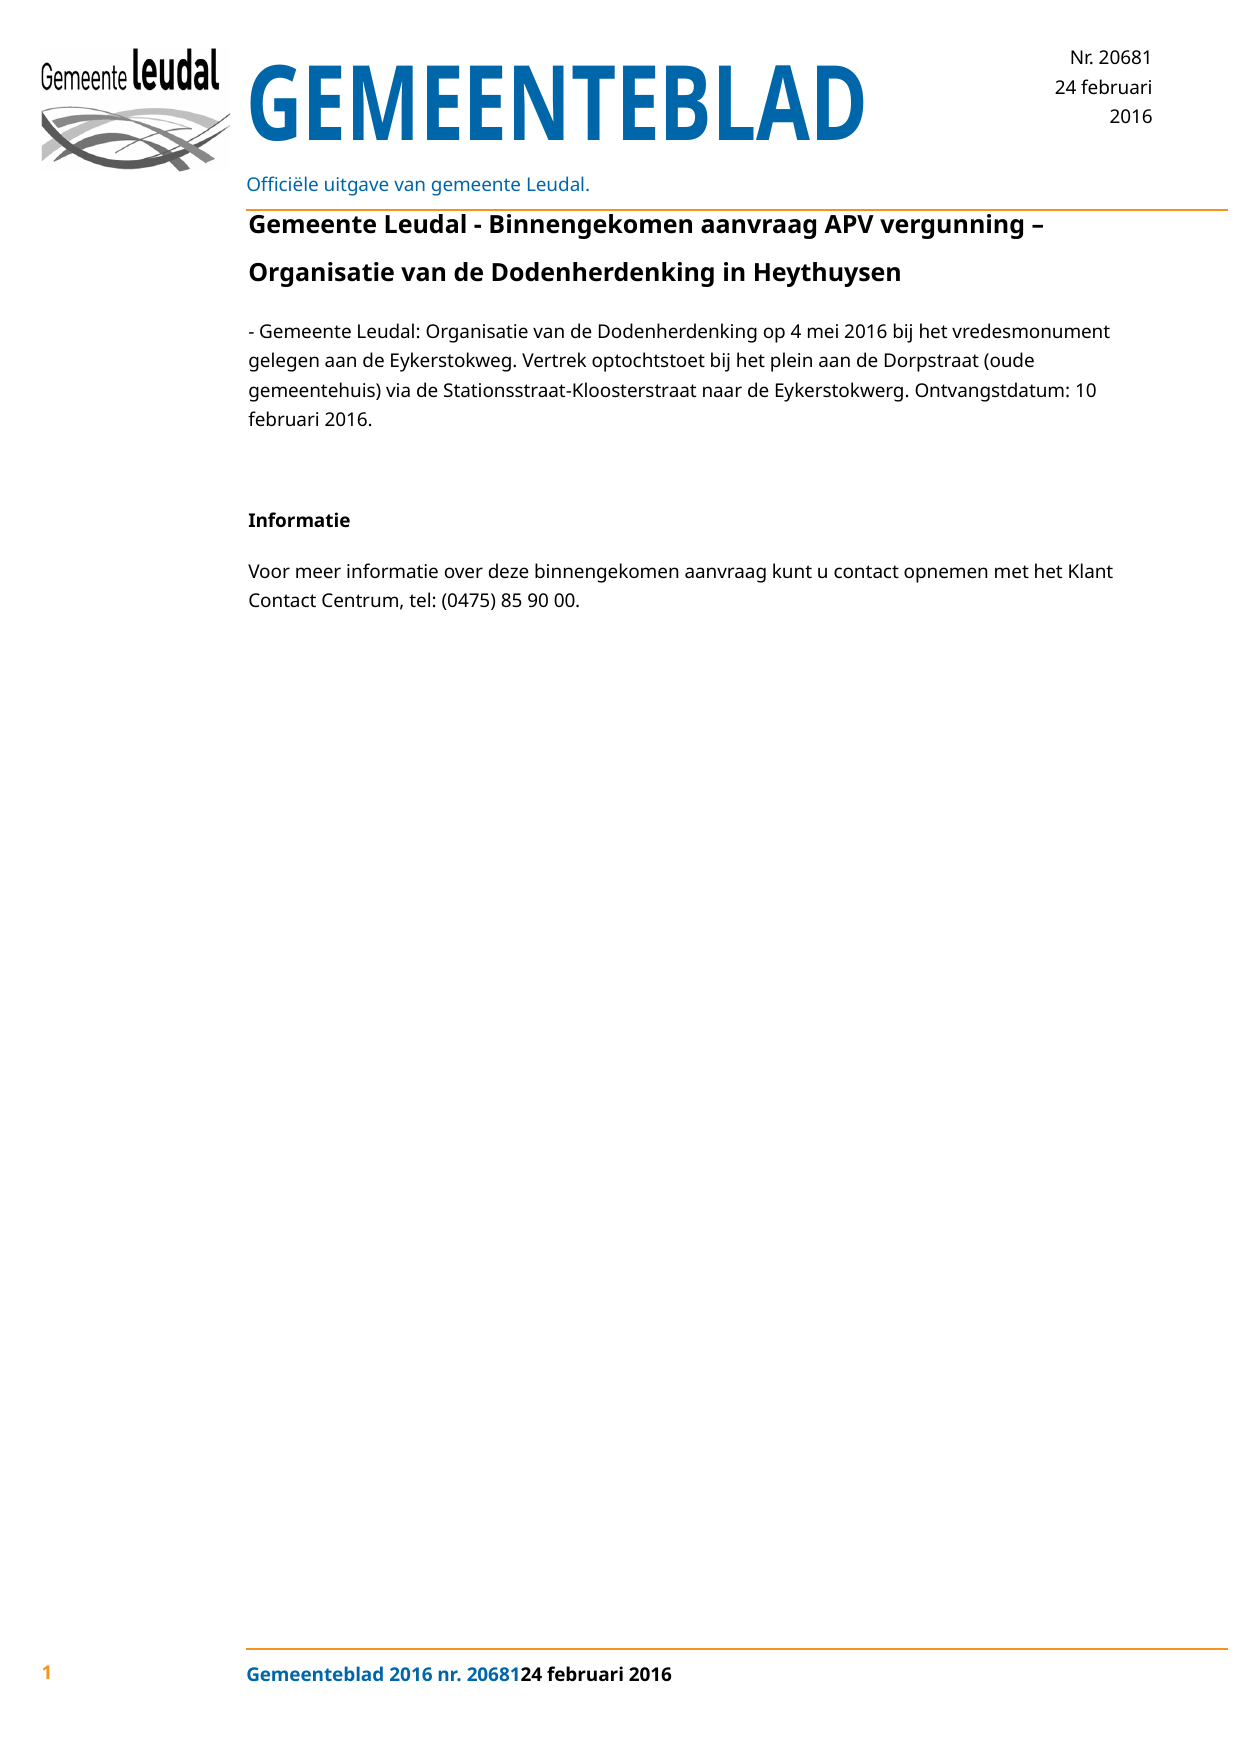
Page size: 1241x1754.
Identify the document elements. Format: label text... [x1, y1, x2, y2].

text Gemeente Leudal - Binnengekomen aanvraag APV vergunning – Organisatie van de Dodenherdenking in Heythuysen [248, 211, 1152, 288]
text - Gemeente Leudal: Organisatie van de Dodenherdenking op 4 mei 2016 bij het vredesmonument gelegen aan de Eykerstokweg. Vertrek optochtstoet bij het plein aan de Dorpstraat (oude gemeentehuis) via de Stationsstraat-Kloosterstraat naar de Eykerstokwerg. Ontvangstdatum: 10 februari 2016. [248, 318, 1152, 432]
text Voor meer informatie over deze binnengekomen aanvraag kunt u contact opnemen met het Klant Contact Centrum, tel: (0475) 85 90 00. [248, 558, 1152, 613]
text Informatie [248, 507, 1152, 533]
picture [41, 47, 231, 172]
